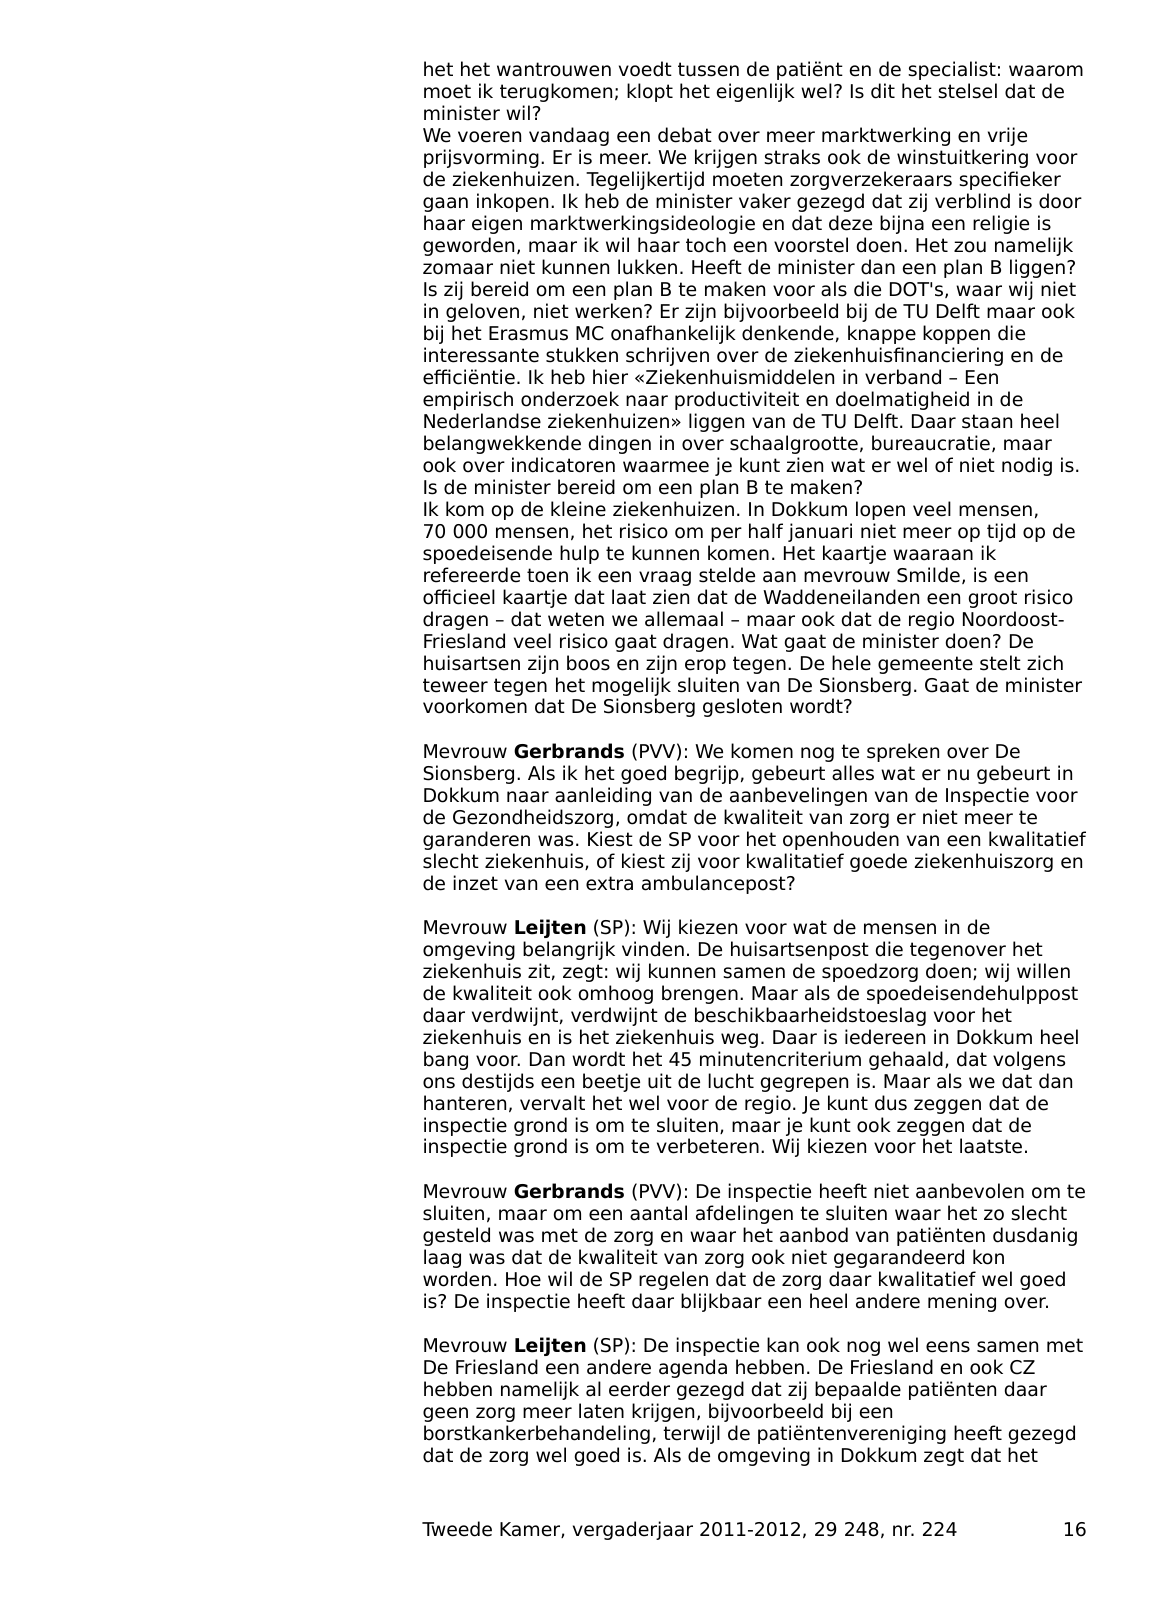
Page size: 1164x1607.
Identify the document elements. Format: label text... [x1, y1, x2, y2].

text Mevrouw Gerbrands (PVV): De inspectie heeft niet aanbevolen om te sluiten, maar om een aantal afdelingen te sluiten waar het zo slecht gesteld was met de zorg en waar het aanbod van patiënten dusdanig laag was dat de kwaliteit van zorg ook niet gegarandeerd kon worden. Hoe wil de SP regelen dat de zorg daar kwalitatief wel goed is? De inspectie heeft daar blijkbaar een heel andere mening over. [422, 1181, 1087, 1312]
text het het wantrouwen voedt tussen de patiënt en de specialist: waarom moet ik terugkomen; klopt het eigenlijk wel? Is dit het stelsel dat de minister wil? [422, 59, 1087, 125]
text We voeren vandaag een debat over meer marktwerking en vrije prijsvorming. Er is meer. We krijgen straks ook de winstuitkering voor de ziekenhuizen. Tegelijkertijd moeten zorgverzekeraars specifieker gaan inkopen. Ik heb de minister vaker gezegd dat zij verblind is door haar eigen marktwerkingsideologie en dat deze bijna een religie is geworden, maar ik wil haar toch een voorstel doen. Het zou namelijk zomaar niet kunnen lukken. Heeft de minister dan een plan B liggen? Is zij bereid om een plan B te maken voor als die DOT's, waar wij niet in geloven, niet werken? Er zijn bijvoorbeeld bij de TU Delft maar ook bij het Erasmus MC onafhankelijk denkende, knappe koppen die interessante stukken schrijven over de ziekenhuisfinanciering en de efficiëntie. Ik heb hier «Ziekenhuismiddelen in verband – Een empirisch onderzoek naar productiviteit en doelmatigheid in de Nederlandse ziekenhuizen» liggen van de TU Delft. Daar staan heel belangwekkende dingen in over schaalgrootte, bureaucratie, maar ook over indicatoren waarmee je kunt zien wat er wel of niet nodig is. Is de minister bereid om een plan B te maken? [422, 125, 1087, 499]
text Mevrouw Leijten (SP): Wij kiezen voor wat de mensen in de omgeving belangrijk vinden. De huisartsenpost die tegenover het ziekenhuis zit, zegt: wij kunnen samen de spoedzorg doen; wij willen de kwaliteit ook omhoog brengen. Maar als de spoedeisendehulppost daar verdwijnt, verdwijnt de beschikbaarheidstoeslag voor het ziekenhuis en is het ziekenhuis weg. Daar is iedereen in Dokkum heel bang voor. Dan wordt het 45 minutencriterium gehaald, dat volgens ons destijds een beetje uit de lucht gegrepen is. Maar als we dat dan hanteren, vervalt het wel voor de regio. Je kunt dus zeggen dat de inspectie grond is om te sluiten, maar je kunt ook zeggen dat de inspectie grond is om te verbeteren. Wij kiezen voor het laatste. [422, 917, 1087, 1158]
text Ik kom op de kleine ziekenhuizen. In Dokkum lopen veel mensen, 70 000 mensen, het risico om per half januari niet meer op tijd op de spoedeisende hulp te kunnen komen. Het kaartje waaraan ik refereerde toen ik een vraag stelde aan mevrouw Smilde, is een officieel kaartje dat laat zien dat de Waddeneilanden een groot risico dragen – dat weten we allemaal – maar ook dat de regio Noordoost-Friesland veel risico gaat dragen. Wat gaat de minister doen? De huisartsen zijn boos en zijn erop tegen. De hele gemeente stelt zich teweer tegen het mogelijk sluiten van De Sionsberg. Gaat de minister voorkomen dat De Sionsberg gesloten wordt? [422, 499, 1087, 718]
text Mevrouw Gerbrands (PVV): We komen nog te spreken over De Sionsberg. Als ik het goed begrijp, gebeurt alles wat er nu gebeurt in Dokkum naar aanleiding van de aanbevelingen van de Inspectie voor de Gezondheidszorg, omdat de kwaliteit van zorg er niet meer te garanderen was. Kiest de SP voor het openhouden van een kwalitatief slecht ziekenhuis, of kiest zij voor kwalitatief goede ziekenhuiszorg en de inzet van een extra ambulancepost? [422, 741, 1087, 894]
text Mevrouw Leijten (SP): De inspectie kan ook nog wel eens samen met De Friesland een andere agenda hebben. De Friesland en ook CZ hebben namelijk al eerder gezegd dat zij bepaalde patiënten daar geen zorg meer laten krijgen, bijvoorbeeld bij een borstkankerbehandeling, terwijl de patiëntenvereniging heeft gezegd dat de zorg wel goed is. Als de omgeving in Dokkum zegt dat het [422, 1335, 1087, 1467]
